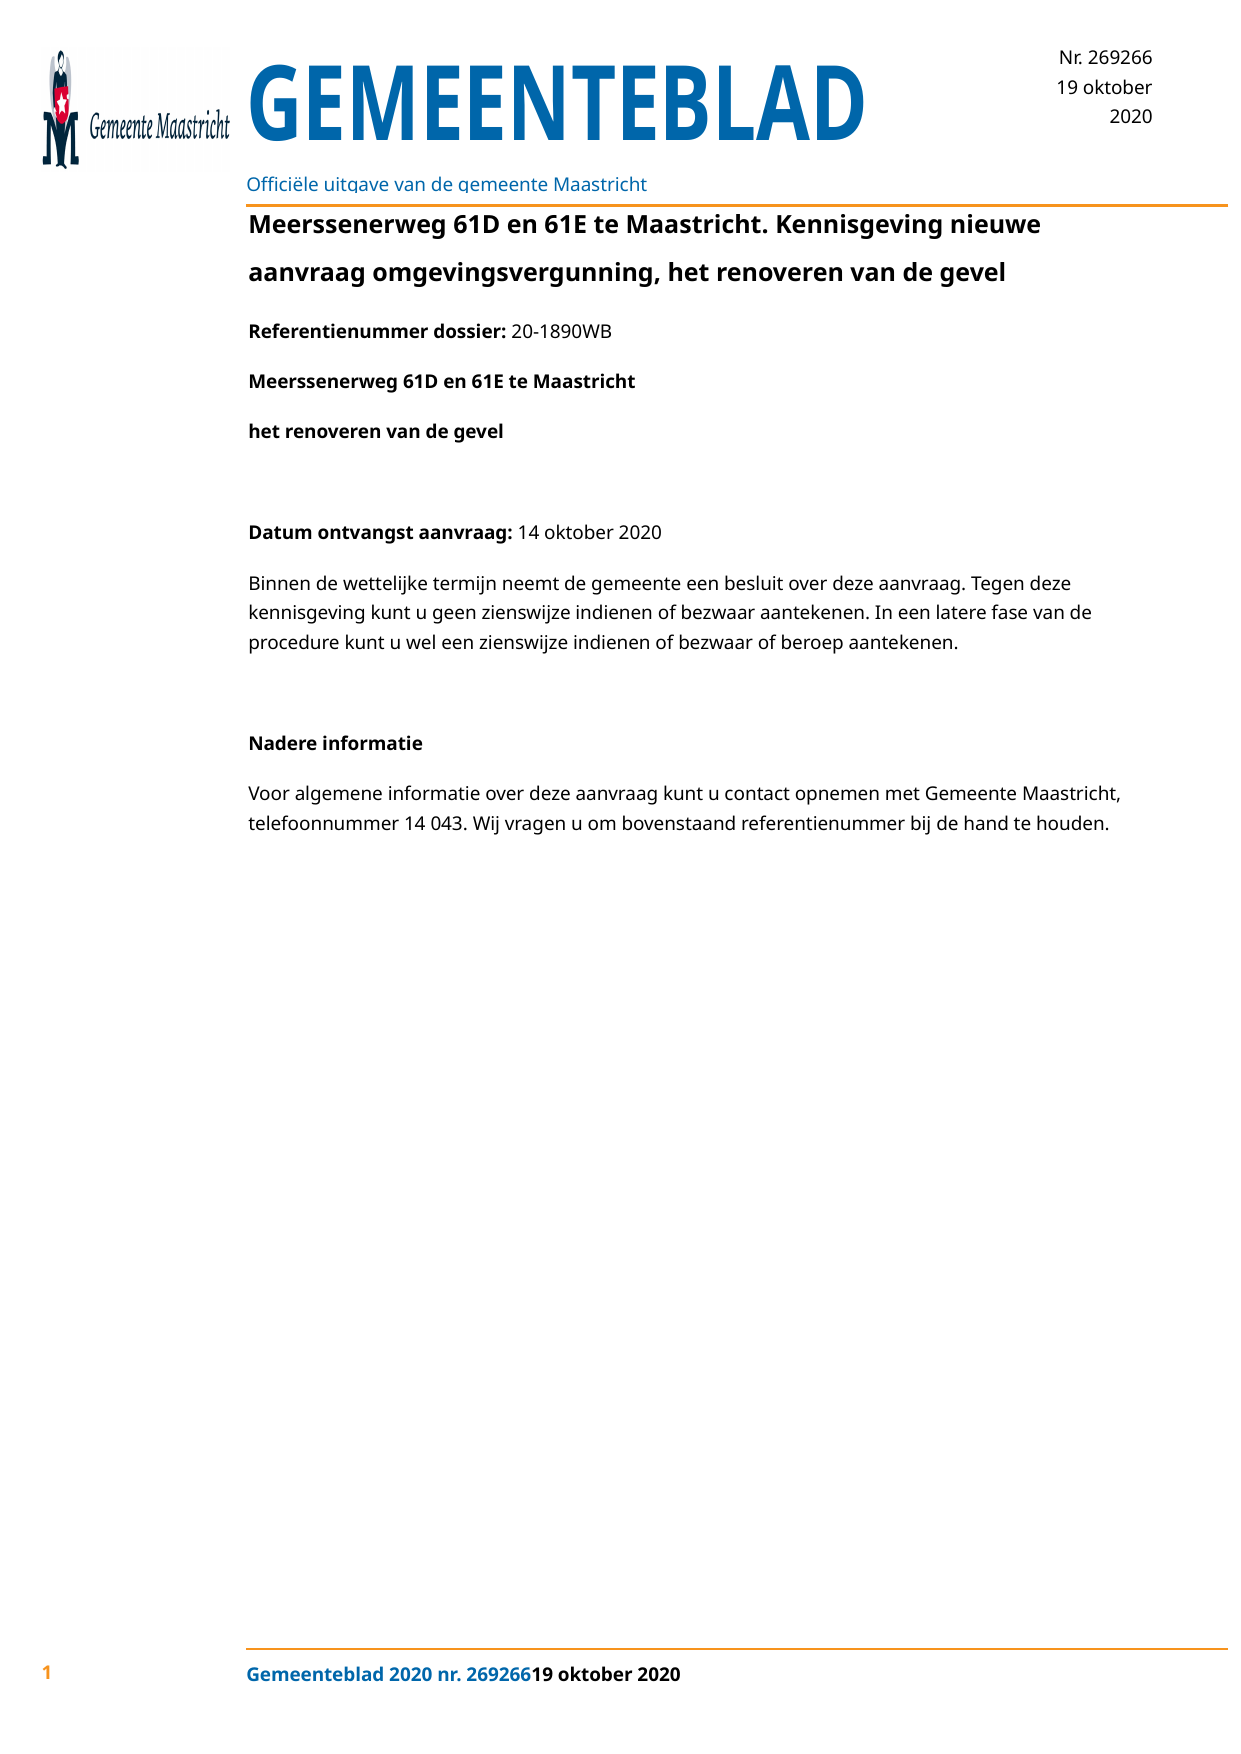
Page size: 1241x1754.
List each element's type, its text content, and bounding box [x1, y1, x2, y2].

text Referentienummer dossier: 20-1890WB [248, 318, 1152, 344]
text Binnen de wettelijke termijn neemt de gemeente een besluit over deze aanvraag. Tegen deze kennisgeving kunt u geen zienswijze indienen of bezwaar aantekenen. In een latere fase van de procedure kunt u wel een zienswijze indienen of bezwaar of beroep aantekenen. [248, 570, 1152, 655]
text Nadere informatie [248, 730, 1152, 756]
text het renoveren van de gevel [248, 419, 1152, 444]
text Datum ontvangst aanvraag: 14 oktober 2020 [248, 519, 1152, 545]
text Voor algemene informatie over deze aanvraag kunt u contact opnemen met Gemeente Maastricht, telefoonnummer 14 043. Wij vragen u om bovenstaand referentienummer bij de hand te houden. [248, 780, 1152, 836]
picture [41, 47, 231, 172]
text Meerssenerweg 61D en 61E te Maastricht [248, 368, 1152, 394]
text Meerssenerweg 61D en 61E te Maastricht. Kennisgeving nieuwe aanvraag omgevingsvergunning, het renoveren van de gevel [248, 207, 1152, 288]
